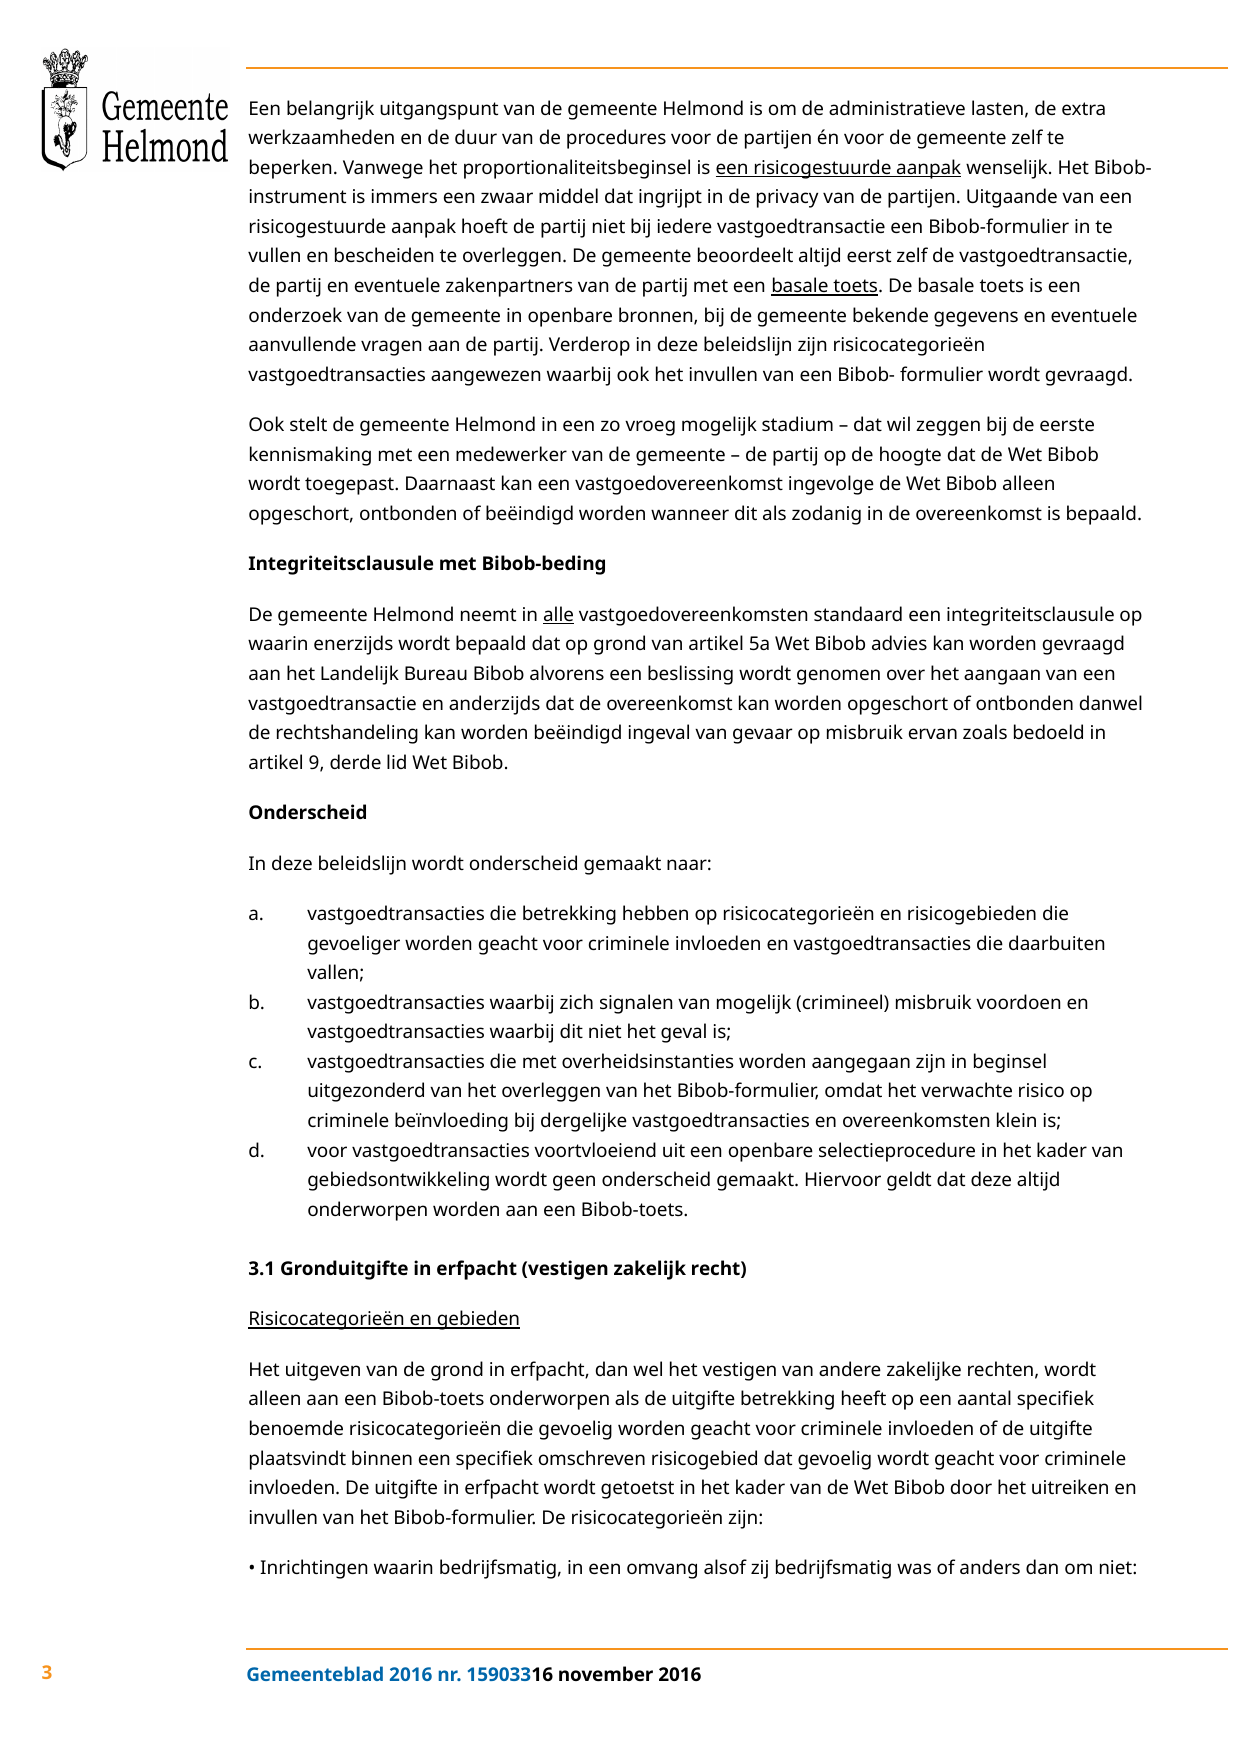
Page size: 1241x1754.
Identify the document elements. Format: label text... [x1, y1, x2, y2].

list vastgoedtransacties die met overheidsinstanties worden aangegaan zijn in beginsel uitgezonderd van het overleggen van het Bibob-formulier, omdat het verwachte risico op criminele beïnvloeding bij dergelijke vastgoedtransacties en overeenkomsten klein is; [248, 1048, 1152, 1133]
text In deze beleidslijn wordt onderscheid gemaakt naar: [248, 850, 1152, 876]
text • Inrichtingen waarin bedrijfsmatig, in een omvang alsof zij bedrijfsmatig was of anders dan om niet: [248, 1554, 1152, 1580]
picture [41, 47, 231, 172]
text Een belangrijk uitgangspunt van de gemeente Helmond is om de administratieve lasten, de extra werkzaamheden en de duur van de procedures voor de partijen én voor de gemeente zelf te beperken. Vanwege het proportionaliteitsbeginsel is een risicogestuurde aanpak wenselijk. Het Bibob- instrument is immers een zwaar middel dat ingrijpt in de privacy van de partijen. Uitgaande van een risicogestuurde aanpak hoeft de partij niet bij iedere vastgoedtransactie een Bibob-formulier in te vullen en bescheiden te overleggen. De gemeente beoordeelt altijd eerst zelf de vastgoedtransactie, de partij en eventuele zakenpartners van de partij met een basale toets. De basale toets is een onderzoek van de gemeente in openbare bronnen, bij de gemeente bekende gegevens en eventuele aanvullende vragen aan de partij. Verderop in deze beleidslijn zijn risicocategorieën vastgoedtransacties aangewezen waarbij ook het invullen van een Bibob- formulier wordt gevraagd. [248, 95, 1152, 387]
list vastgoedtransacties waarbij zich signalen van mogelijk (crimineel) misbruik voordoen en vastgoedtransacties waarbij dit niet het geval is; [248, 989, 1152, 1044]
text Ook stelt de gemeente Helmond in een zo vroeg mogelijk stadium – dat wil zeggen bij de eerste kennismaking met een medewerker van de gemeente – de partij op de hoogte dat de Wet Bibob wordt toegepast. Daarnaast kan een vastgoedovereenkomst ingevolge de Wet Bibob alleen opgeschort, ontbonden of beëindigd worden wanneer dit als zodanig in de overeenkomst is bepaald. [248, 411, 1152, 526]
text Integriteitsclausule met Bibob-beding [248, 551, 1152, 576]
text De gemeente Helmond neemt in alle vastgoedovereenkomsten standaard een integriteitsclausule op waarin enerzijds wordt bepaald dat op grond van artikel 5a Wet Bibob advies kan worden gevraagd aan het Landelijk Bureau Bibob alvorens een beslissing wordt genomen over het aangaan van een vastgoedtransactie en anderzijds dat de overeenkomst kan worden opgeschort of ontbonden danwel de rechtshandeling kan worden beëindigd ingeval van gevaar op misbruik ervan zoals bedoeld in artikel 9, derde lid Wet Bibob. [248, 601, 1152, 775]
text Risicocategorieën en gebieden [248, 1306, 1152, 1331]
text Onderscheid [248, 799, 1152, 825]
list voor vastgoedtransacties voortvloeiend uit een openbare selectieprocedure in het kader van gebiedsontwikkeling wordt geen onderscheid gemaakt. Hiervoor geldt dat deze altijd onderworpen worden aan een Bibob-toets. [248, 1137, 1152, 1222]
text 3.1 Gronduitgifte in erfpacht (vestigen zakelijk recht) [248, 1255, 1152, 1281]
list vastgoedtransacties die betrekking hebben op risicocategorieën en risicogebieden die gevoeliger worden geacht voor criminele invloeden en vastgoedtransacties die daarbuiten vallen; [248, 900, 1152, 985]
text Het uitgeven van de grond in erfpacht, dan wel het vestigen van andere zakelijke rechten, wordt alleen aan een Bibob-toets onderworpen als de uitgifte betrekking heeft op een aantal specifiek benoemde risicocategorieën die gevoelig worden geacht voor criminele invloeden of de uitgifte plaatsvindt binnen een specifiek omschreven risicogebied dat gevoelig wordt geacht voor criminele invloeden. De uitgifte in erfpacht wordt getoetst in het kader van de Wet Bibob door het uitreiken en invullen van het Bibob-formulier. De risicocategorieën zijn: [248, 1356, 1152, 1530]
